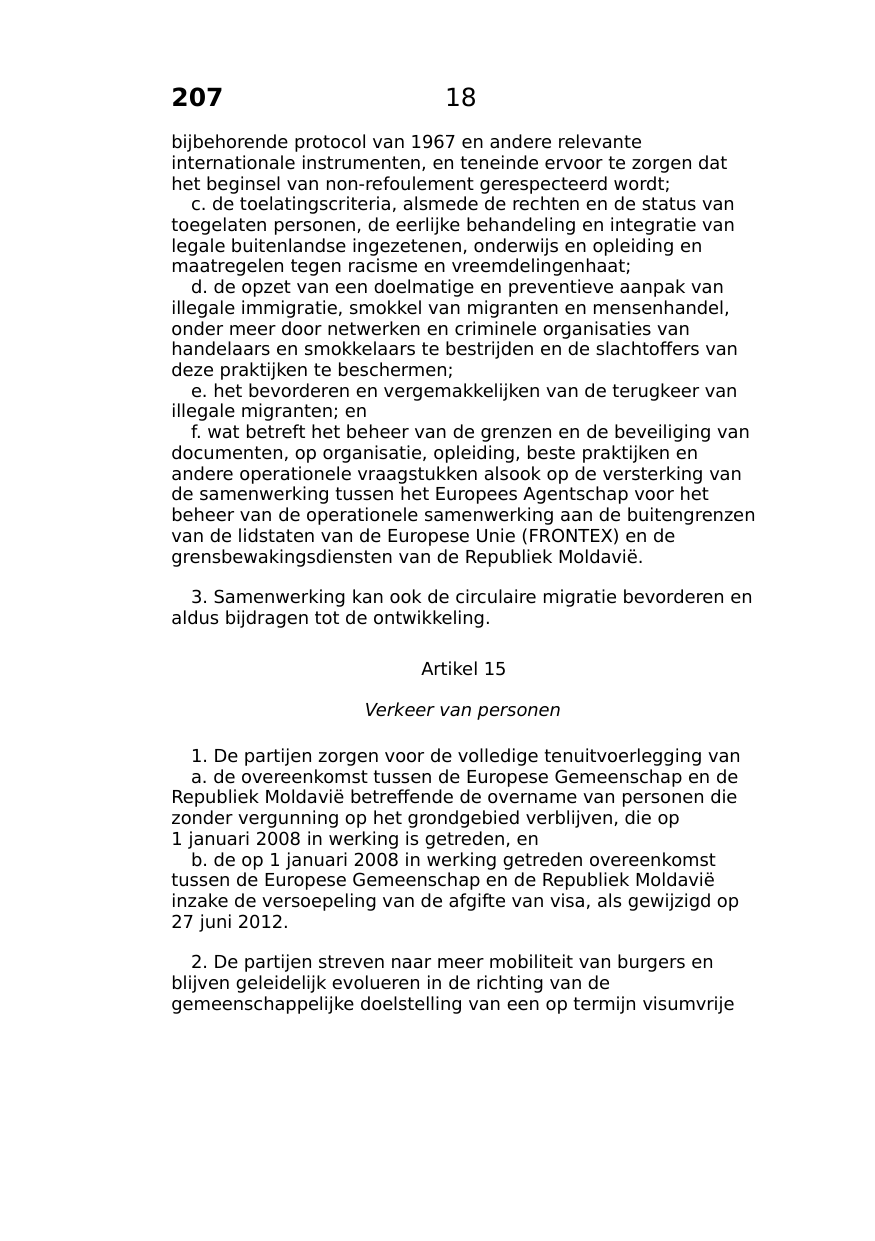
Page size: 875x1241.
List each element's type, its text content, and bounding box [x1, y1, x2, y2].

text b. de op 1 januari 2008 in werking getreden overeenkomst tussen de Europese Gemeenschap en de Republiek Moldavië inzake de versoepeling van de afgifte van visa, als gewijzigd op 27 juni 2012. [171, 849, 756, 932]
text 3. Samenwerking kan ook de circulaire migratie bevorderen en aldus bijdragen tot de ontwikkeling. [171, 587, 756, 629]
text d. de opzet van een doelmatige en preventieve aanpak van illegale immigratie, smokkel van migranten en mensenhandel, onder meer door netwerken en criminele organisaties van handelaars en smokkelaars te bestrijden en de slachtoffers van deze praktijken te beschermen; [171, 277, 756, 381]
subtitle Artikel 15 Verkeer van personen [171, 659, 756, 721]
text 2. De partijen streven naar meer mobiliteit van burgers en blijven geleidelijk evolueren in de richting van de gemeenschappelijke doelstelling van een op termijn visumvrije [171, 952, 756, 1014]
text e. het bevorderen en vergemakkelijken van de terugkeer van illegale migranten; en [171, 381, 756, 422]
text f. wat betreft het beheer van de grenzen en de beveiliging van documenten, op organisatie, opleiding, beste praktijken en andere operationele vraagstukken alsook op de versterking van de samenwerking tussen het Europees Agentschap voor het beheer van de operationele samenwerking aan de buitengrenzen van de lidstaten van de Europese Unie (FRONTEX) en de grensbewakingsdiensten van de Republiek Moldavië. [171, 422, 756, 567]
text bijbehorende protocol van 1967 en andere relevante internationale instrumenten, en teneinde ervoor te zorgen dat het beginsel van non-refoulement gerespecteerd wordt; [171, 132, 756, 194]
text a. de overeenkomst tussen de Europese Gemeenschap en de Republiek Moldavië betreffende de overname van personen die zonder vergunning op het grondgebied verblijven, die op 1 januari 2008 in werking is getreden, en [171, 767, 756, 849]
text 1. De partijen zorgen voor de volledige tenuitvoerlegging van [171, 746, 756, 767]
text c. de toelatingscriteria, alsmede de rechten en de status van toegelaten personen, de eerlijke behandeling en integratie van legale buitenlandse ingezetenen, onderwijs en opleiding en maatregelen tegen racisme en vreemdelingenhaat; [171, 194, 756, 277]
